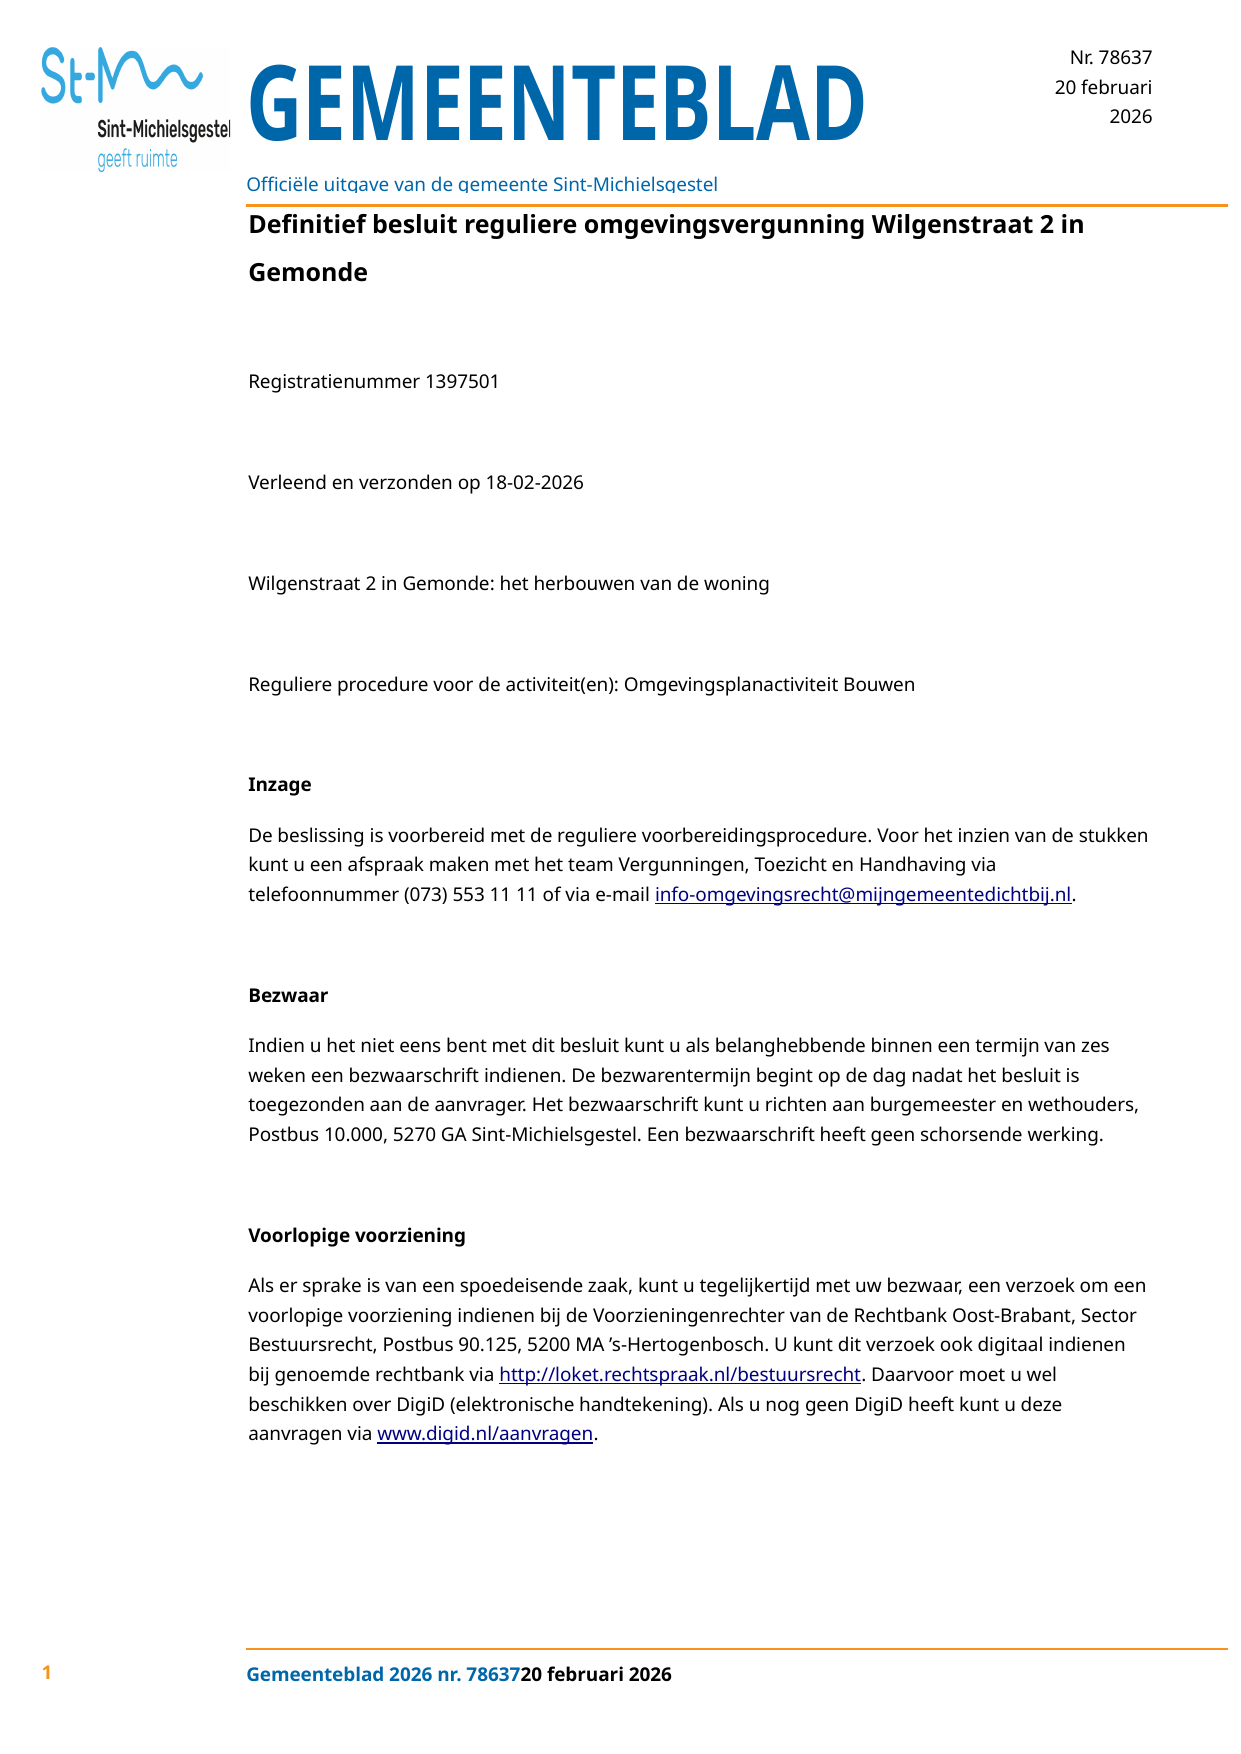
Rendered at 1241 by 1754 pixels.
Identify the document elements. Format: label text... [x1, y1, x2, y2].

text Verleend en verzonden op 18-02-2026 [248, 469, 1152, 495]
text Bezwaar [248, 982, 1152, 1008]
text Voorlopige voorziening [248, 1222, 1152, 1248]
text Definitief besluit reguliere omgevingsvergunning Wilgenstraat 2 in Gemonde [248, 207, 1152, 288]
text Reguliere procedure voor de activiteit(en): Omgevingsplanactiviteit Bouwen [248, 671, 1152, 697]
text Inzage [248, 772, 1152, 797]
text De beslissing is voorbereid met de reguliere voorbereidingsprocedure. Voor het inzien van de stukken kunt u een afspraak maken met het team Vergunningen, Toezicht en Handhaving via telefoonnummer (073) 553 11 11 of via e-mail info-omgevingsrecht@mijngemeentedichtbij.nl. [248, 822, 1152, 907]
text Als er sprake is van een spoedeisende zaak, kunt u tegelijkertijd met uw bezwaar, een verzoek om een voorlopige voorziening indienen bij de Voorzieningenrechter van de Rechtbank Oost-Brabant, Sector Bestuursrecht, Postbus 90.125, 5200 MA ’s-Hertogenbosch. U kunt dit verzoek ook digitaal indienen bij genoemde rechtbank via http://loket.rechtspraak.nl/bestuursrecht. Daarvoor moet u wel beschikken over DigiD (elektronische handtekening). Als u nog geen DigiD heeft kunt u deze aanvragen via www.digid.nl/aanvragen. [248, 1272, 1152, 1446]
text Indien u het niet eens bent met dit besluit kunt u als belanghebbende binnen een termijn van zes weken een bezwaarschrift indienen. De bezwarentermijn begint op de dag nadat het besluit is toegezonden aan de aanvrager. Het bezwaarschrift kunt u richten aan burgemeester en wethouders, Postbus 10.000, 5270 GA Sint-Michielsgestel. Een bezwaarschrift heeft geen schorsende werking. [248, 1032, 1152, 1147]
text Wilgenstraat 2 in Gemonde: het herbouwen van de woning [248, 570, 1152, 596]
text Registratienummer 1397501 [248, 368, 1152, 394]
picture [41, 47, 231, 172]
